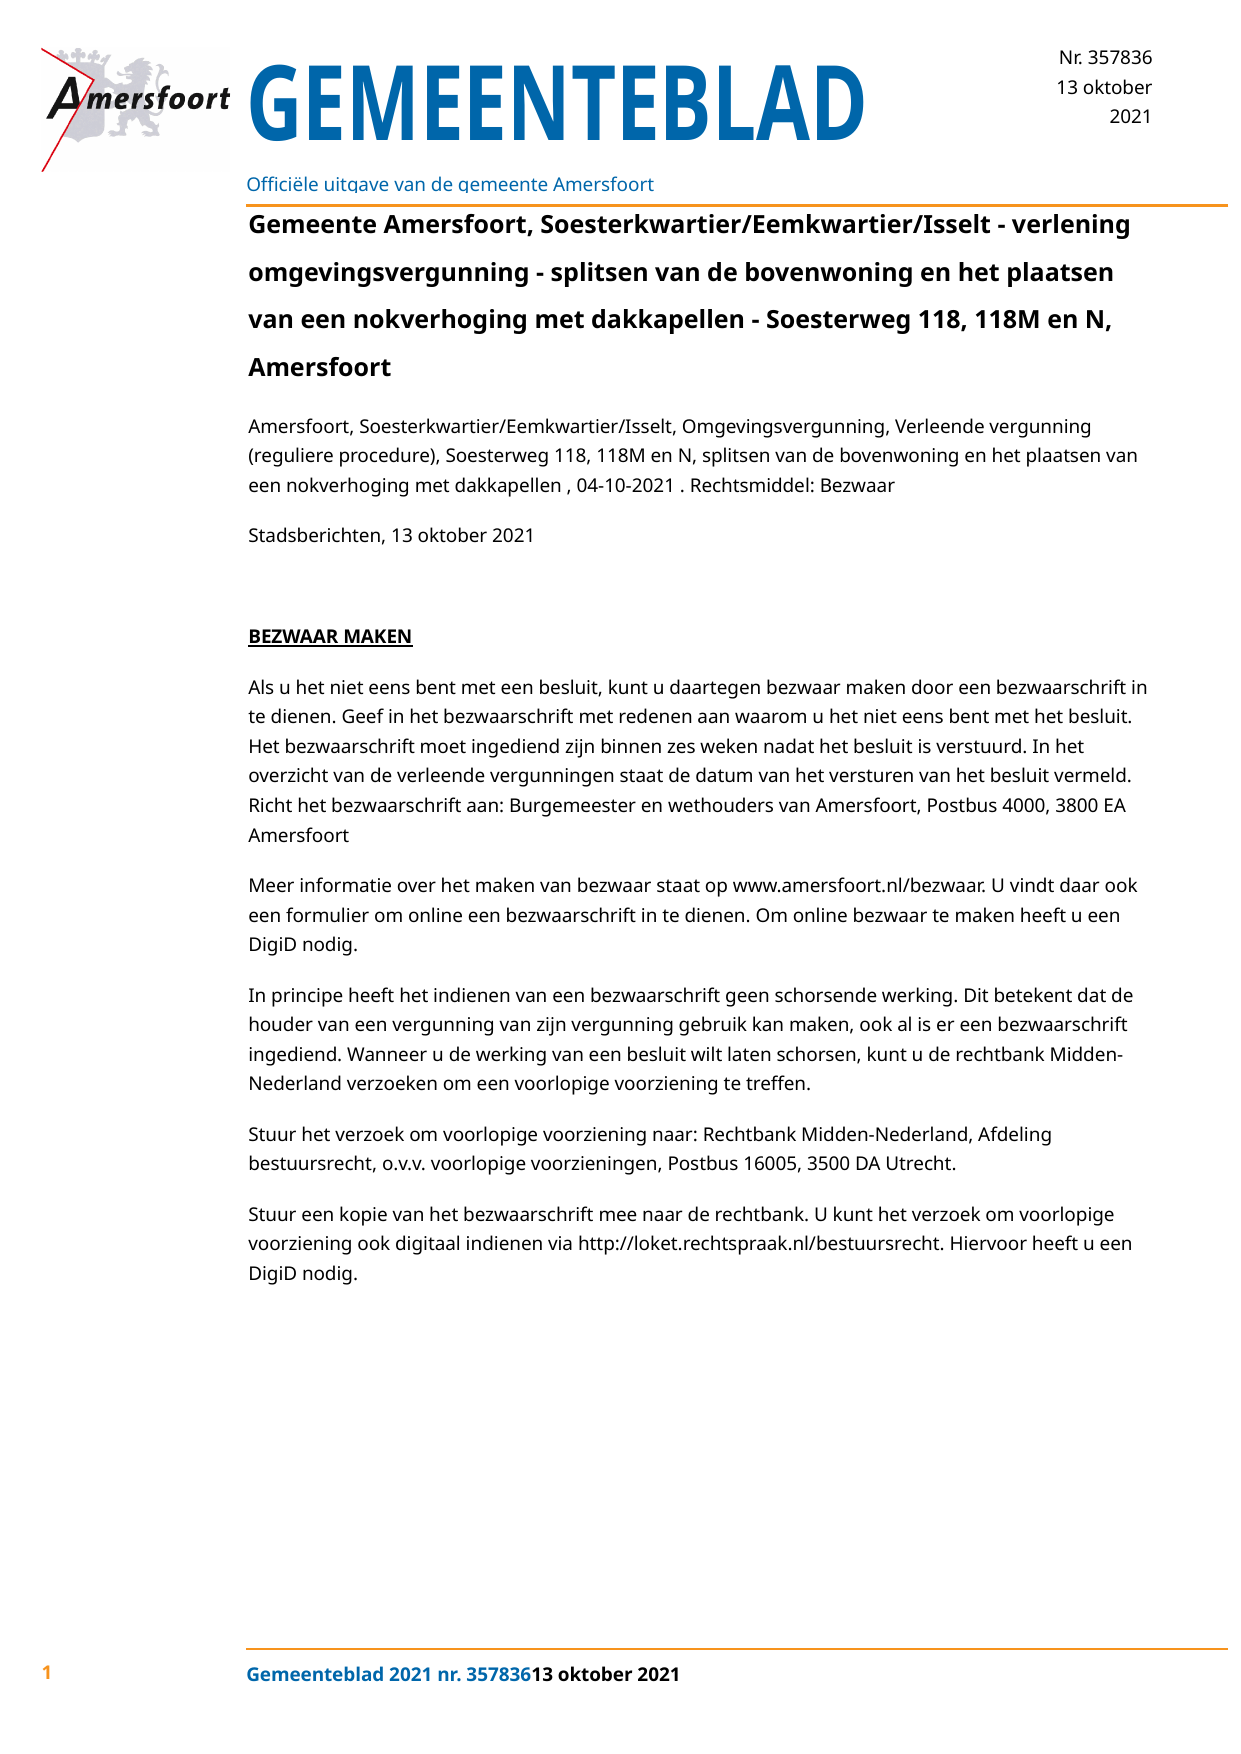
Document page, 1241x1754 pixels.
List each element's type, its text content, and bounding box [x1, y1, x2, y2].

text Amersfoort, Soesterkwartier/Eemkwartier/Isselt, Omgevingsvergunning, Verleende vergunning (reguliere procedure), Soesterweg 118, 118M en N, splitsen van de bovenwoning en het plaatsen van een nokverhoging met dakkapellen , 04-10-2021 . Rechtsmiddel: Bezwaar [248, 413, 1152, 498]
text Stuur een kopie van het bezwaarschrift mee naar de rechtbank. U kunt het verzoek om voorlopige voorziening ook digitaal indienen via http://loket.rechtspraak.nl/bestuursrecht. Hiervoor heeft u een DigiD nodig. [248, 1201, 1152, 1286]
text Stadsberichten, 13 oktober 2021 [248, 523, 1152, 548]
text Stuur het verzoek om voorlopige voorziening naar: Rechtbank Midden-Nederland, Afdeling bestuursrecht, o.v.v. voorlopige voorzieningen, Postbus 16005, 3500 DA Utrecht. [248, 1121, 1152, 1176]
text Als u het niet eens bent met een besluit, kunt u daartegen bezwaar maken door een bezwaarschrift in te dienen. Geef in het bezwaarschrift met redenen aan waarom u het niet eens bent met het besluit. Het bezwaarschrift moet ingediend zijn binnen zes weken nadat het besluit is verstuurd. In het overzicht van de verleende vergunningen staat de datum van het versturen van het besluit vermeld. Richt het bezwaarschrift aan: Burgemeester en wethouders van Amersfoort, Postbus 4000, 3800 EA Amersfoort [248, 674, 1152, 848]
text In principe heeft het indienen van een bezwaarschrift geen schorsende werking. Dit betekent dat de houder van een vergunning van zijn vergunning gebruik kan maken, ook al is er een bezwaarschrift ingediend. Wanneer u de werking van een besluit wilt laten schorsen, kunt u de rechtbank Midden-Nederland verzoeken om een voorlopige voorziening te treffen. [248, 982, 1152, 1096]
text Meer informatie over het maken van bezwaar staat op www.amersfoort.nl/bezwaar. U vindt daar ook een formulier om online een bezwaarschrift in te dienen. Om online bezwaar te maken heeft u een DigiD nodig. [248, 872, 1152, 957]
picture [41, 47, 231, 172]
text BEZWAAR MAKEN [248, 623, 1152, 649]
text Gemeente Amersfoort, Soesterkwartier/Eemkwartier/Isselt - verlening omgevingsvergunning - splitsen van de bovenwoning en het plaatsen van een nokverhoging met dakkapellen - Soesterweg 118, 118M en N, Amersfoort [248, 207, 1152, 384]
